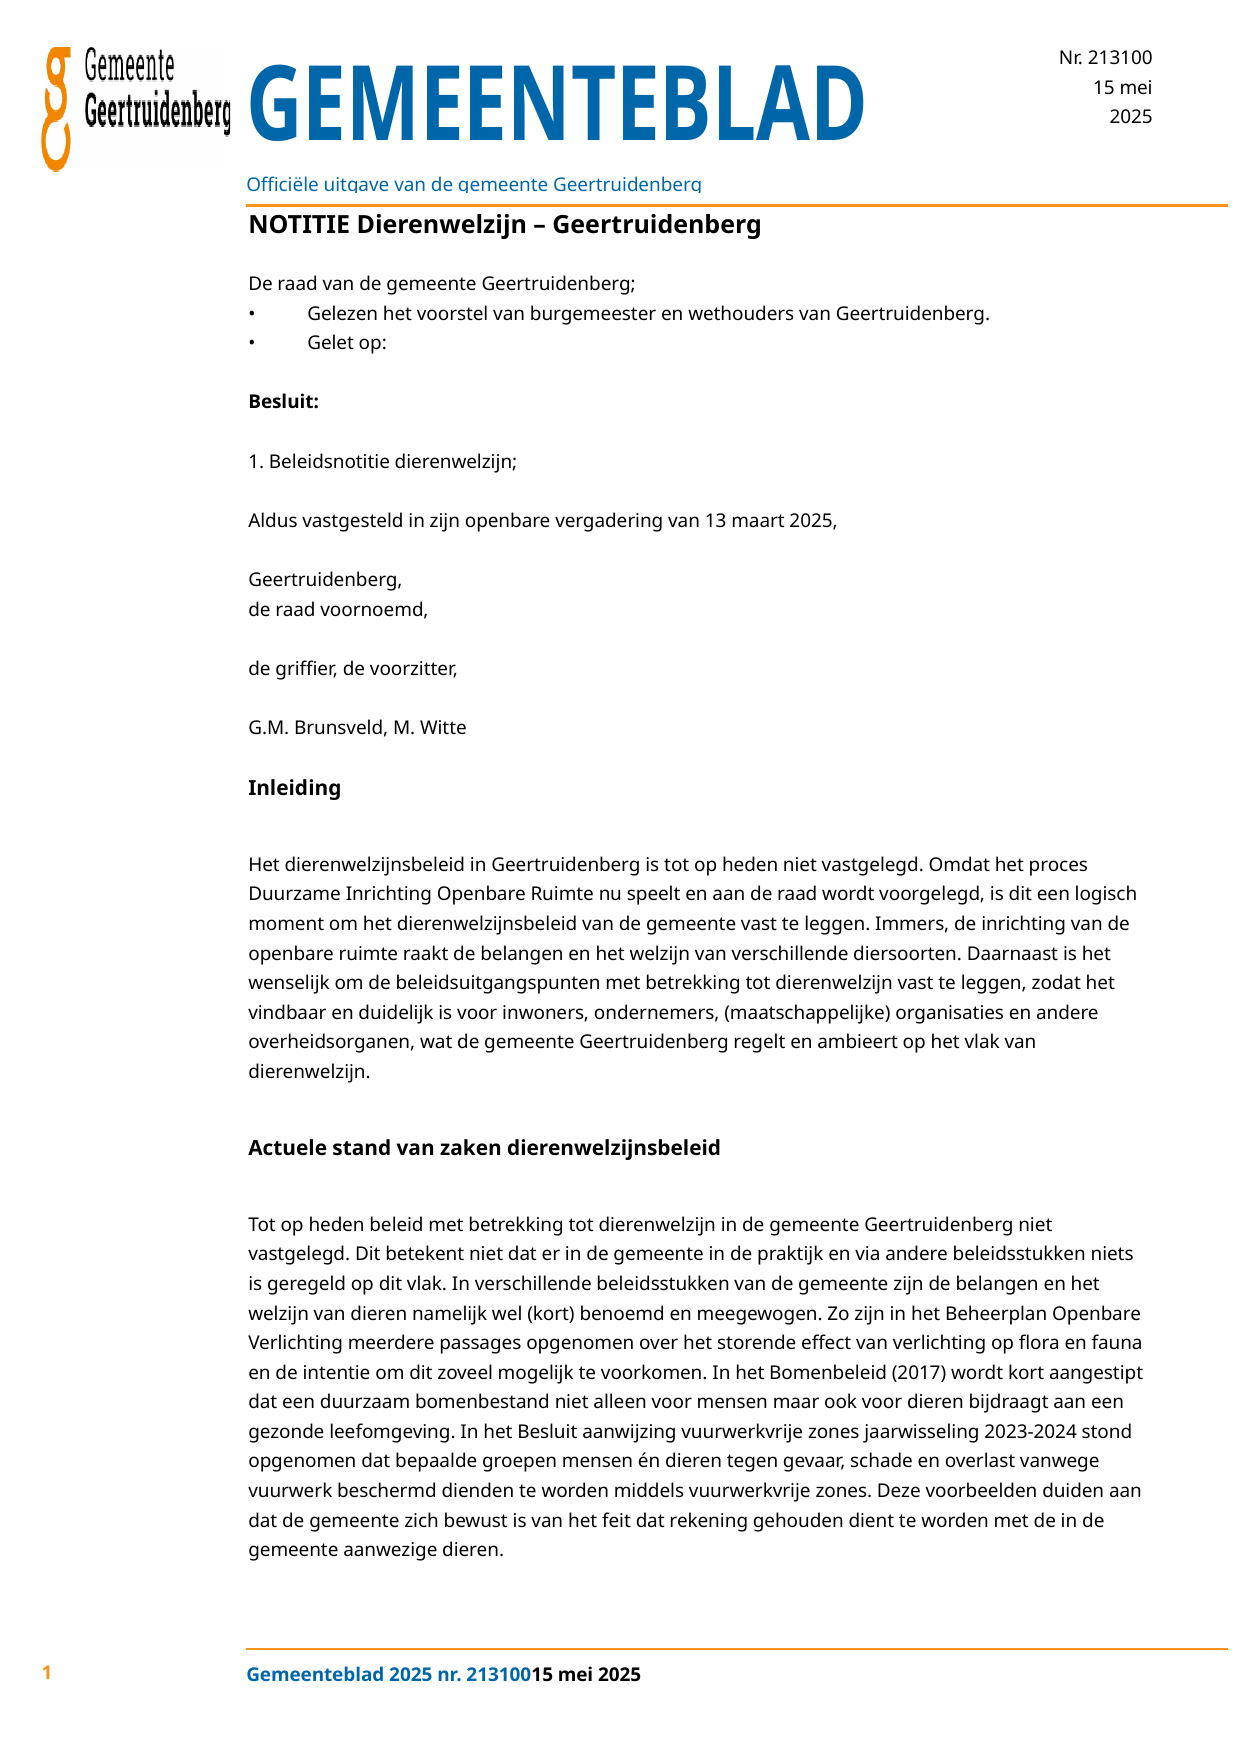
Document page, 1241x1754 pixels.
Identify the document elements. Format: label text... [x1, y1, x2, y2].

text Het dierenwelzijnsbeleid in Geertruidenberg is tot op heden niet vastgelegd. Omdat het proces Duurzame Inrichting Openbare Ruimte nu speelt en aan de raad wordt voorgelegd, is dit een logisch moment om het dierenwelzijnsbeleid van de gemeente vast te leggen. Immers, de inrichting van de openbare ruimte raakt de belangen en het welzijn van verschillende diersoorten. Daarnaast is het wenselijk om de beleidsuitgangspunten met betrekking tot dierenwelzijn vast te leggen, zodat het vindbaar en duidelijk is voor inwoners, ondernemers, (maatschappelijke) organisaties en andere overheidsorganen, wat de gemeente Geertruidenberg regelt en ambieert op het vlak van dierenwelzijn. [248, 851, 1152, 1084]
picture [41, 47, 231, 172]
text NOTITIE Dierenwelzijn – Geertruidenberg [248, 207, 1152, 241]
list Gelezen het voorstel van burgemeester en wethouders van Geertruidenberg. [248, 300, 1152, 326]
text de griffier, de voorzitter, [248, 655, 1152, 681]
text Geertruidenberg, [248, 566, 1152, 592]
text Inleiding [248, 773, 1152, 802]
text Besluit: [248, 389, 1152, 414]
text Aldus vastgesteld in zijn openbare vergadering van 13 maart 2025, [248, 507, 1152, 533]
text de raad voornoemd, [248, 596, 1152, 621]
text 1. Beleidsnotitie dierenwelzijn; [248, 448, 1152, 473]
list Gelet op: [248, 329, 1152, 355]
text G.M. Brunsveld, M. Witte [248, 714, 1152, 740]
text Actuele stand van zaken dierenwelzijnsbeleid [248, 1133, 1152, 1162]
text De raad van de gemeente Geertruidenberg; [248, 270, 1152, 296]
text Tot op heden beleid met betrekking tot dierenwelzijn in de gemeente Geertruidenberg niet vastgelegd. Dit betekent niet dat er in de gemeente in de praktijk en via andere beleidsstukken niets is geregeld op dit vlak. In verschillende beleidsstukken van de gemeente zijn de belangen en het welzijn van dieren namelijk wel (kort) benoemd en meegewogen. Zo zijn in het Beheerplan Openbare Verlichting meerdere passages opgenomen over het storende effect van verlichting op flora en fauna en de intentie om dit zoveel mogelijk te voorkomen. In het Bomenbeleid (2017) wordt kort aangestipt dat een duurzaam bomenbestand niet alleen voor mensen maar ook voor dieren bijdraagt aan een gezonde leefomgeving. In het Besluit aanwijzing vuurwerkvrije zones jaarwisseling 2023-2024 stond opgenomen dat bepaalde groepen mensen én dieren tegen gevaar, schade en overlast vanwege vuurwerk beschermd dienden te worden middels vuurwerkvrije zones. Deze voorbeelden duiden aan dat de gemeente zich bewust is van het feit dat rekening gehouden dient te worden met de in de gemeente aanwezige dieren. [248, 1211, 1152, 1562]
